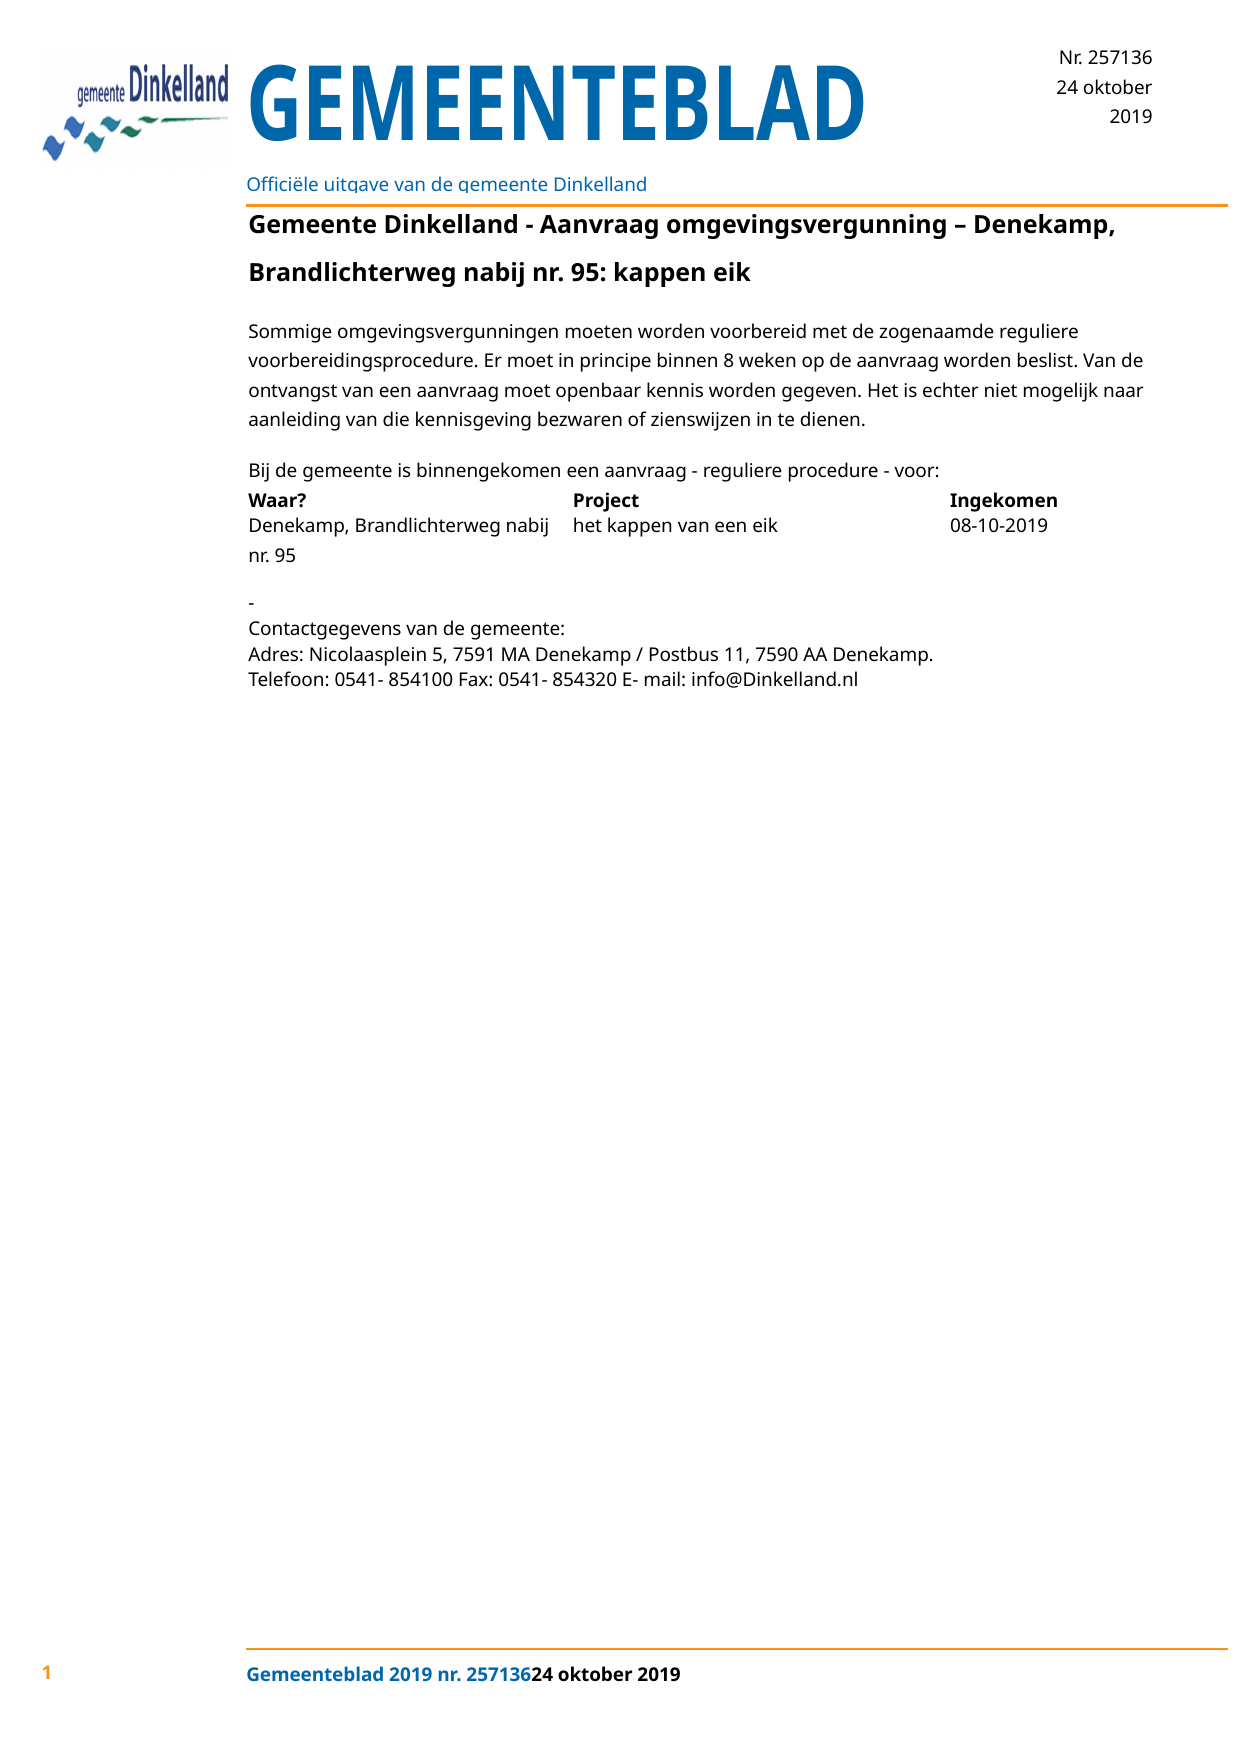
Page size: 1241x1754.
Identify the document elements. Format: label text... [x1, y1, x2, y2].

table_cell het kappen van een eik [573, 513, 950, 568]
text Contactgegevens van de gemeente: [248, 615, 1152, 641]
table_cell Denekamp, Brandlichterweg nabij nr. 95 [248, 513, 573, 568]
table_cell 08-10-2019 [950, 513, 1152, 568]
text Telefoon: 0541- 854100 Fax: 0541- 854320 E- mail: info@Dinkelland.nl [248, 666, 1152, 692]
text - [248, 589, 1152, 615]
text Sommige omgevingsvergunningen moeten worden voorbereid met de zogenaamde reguliere voorbereidingsprocedure. Er moet in principe binnen 8 weken op de aanvraag worden beslist. Van de ontvangst van een aanvraag moet openbaar kennis worden gegeven. Het is echter niet mogelijk naar aanleiding van die kennisgeving bezwaren of zienswijzen in te dienen. [248, 318, 1152, 432]
text Gemeente Dinkelland - Aanvraag omgevingsvergunning – Denekamp, Brandlichterweg nabij nr. 95: kappen eik [248, 207, 1152, 288]
text Bij de gemeente is binnengekomen een aanvraag - reguliere procedure - voor: [248, 457, 1152, 483]
picture [41, 47, 231, 172]
table_header Ingekomen [950, 487, 1152, 512]
table_header Project [573, 487, 950, 512]
text Adres: Nicolaasplein 5, 7591 MA Denekamp / Postbus 11, 7590 AA Denekamp. [248, 641, 1152, 666]
table_header Waar? [248, 487, 573, 512]
